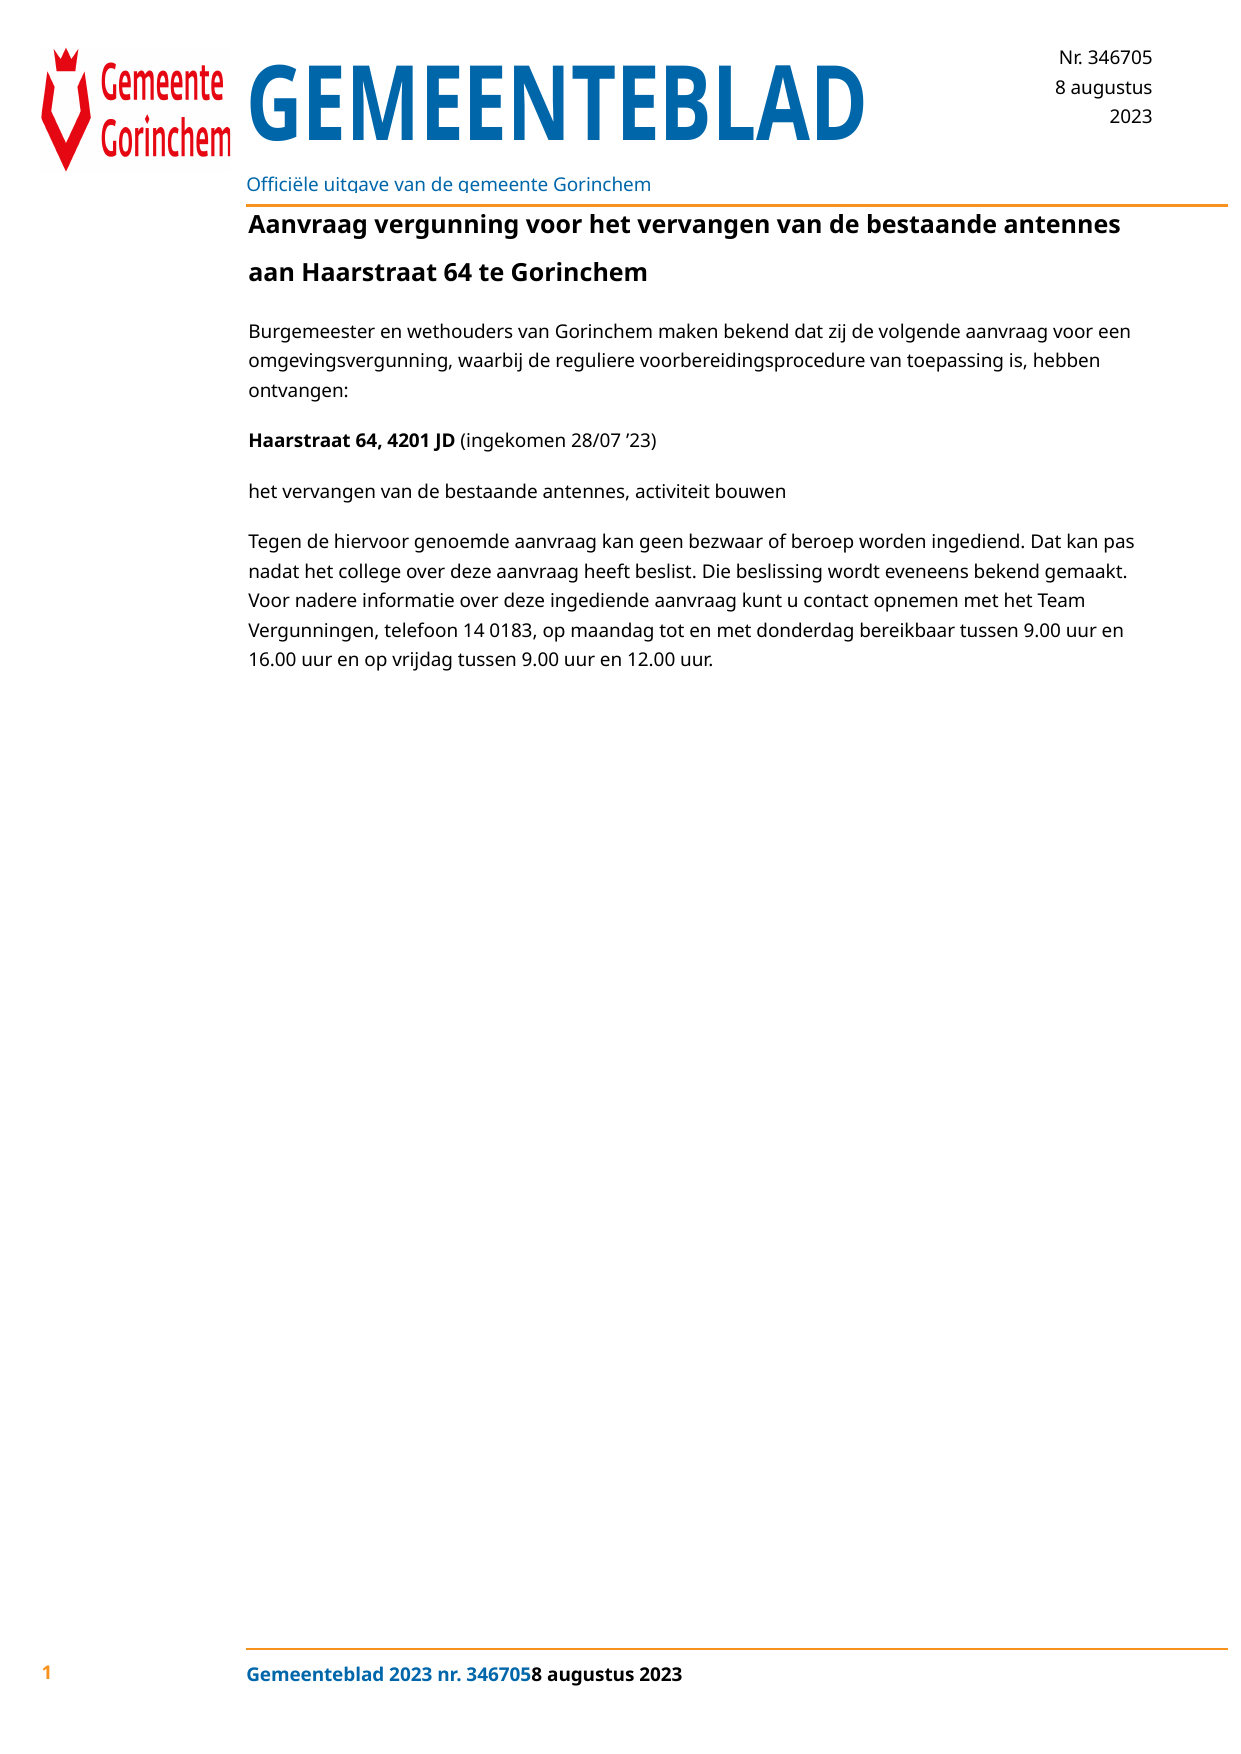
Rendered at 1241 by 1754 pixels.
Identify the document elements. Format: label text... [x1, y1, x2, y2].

text Haarstraat 64, 4201 JD (ingekomen 28/07 ’23) [248, 427, 1152, 453]
picture [41, 47, 231, 172]
text Burgemeester en wethouders van Gorinchem maken bekend dat zij de volgende aanvraag voor een omgevingsvergunning, waarbij de reguliere voorbereidingsprocedure van toepassing is, hebben ontvangen: [248, 318, 1152, 403]
text het vervangen van de bestaande antennes, activiteit bouwen [248, 478, 1152, 504]
text Aanvraag vergunning voor het vervangen van de bestaande antennes aan Haarstraat 64 te Gorinchem [248, 207, 1152, 288]
text Tegen de hiervoor genoemde aanvraag kan geen bezwaar of beroep worden ingediend. Dat kan pas nadat het college over deze aanvraag heeft beslist. Die beslissing wordt eveneens bekend gemaakt. Voor nadere informatie over deze ingediende aanvraag kunt u contact opnemen met het Team Vergunningen, telefoon 14 0183, op maandag tot en met donderdag bereikbaar tussen 9.00 uur en 16.00 uur en op vrijdag tussen 9.00 uur en 12.00 uur. [248, 528, 1152, 672]
